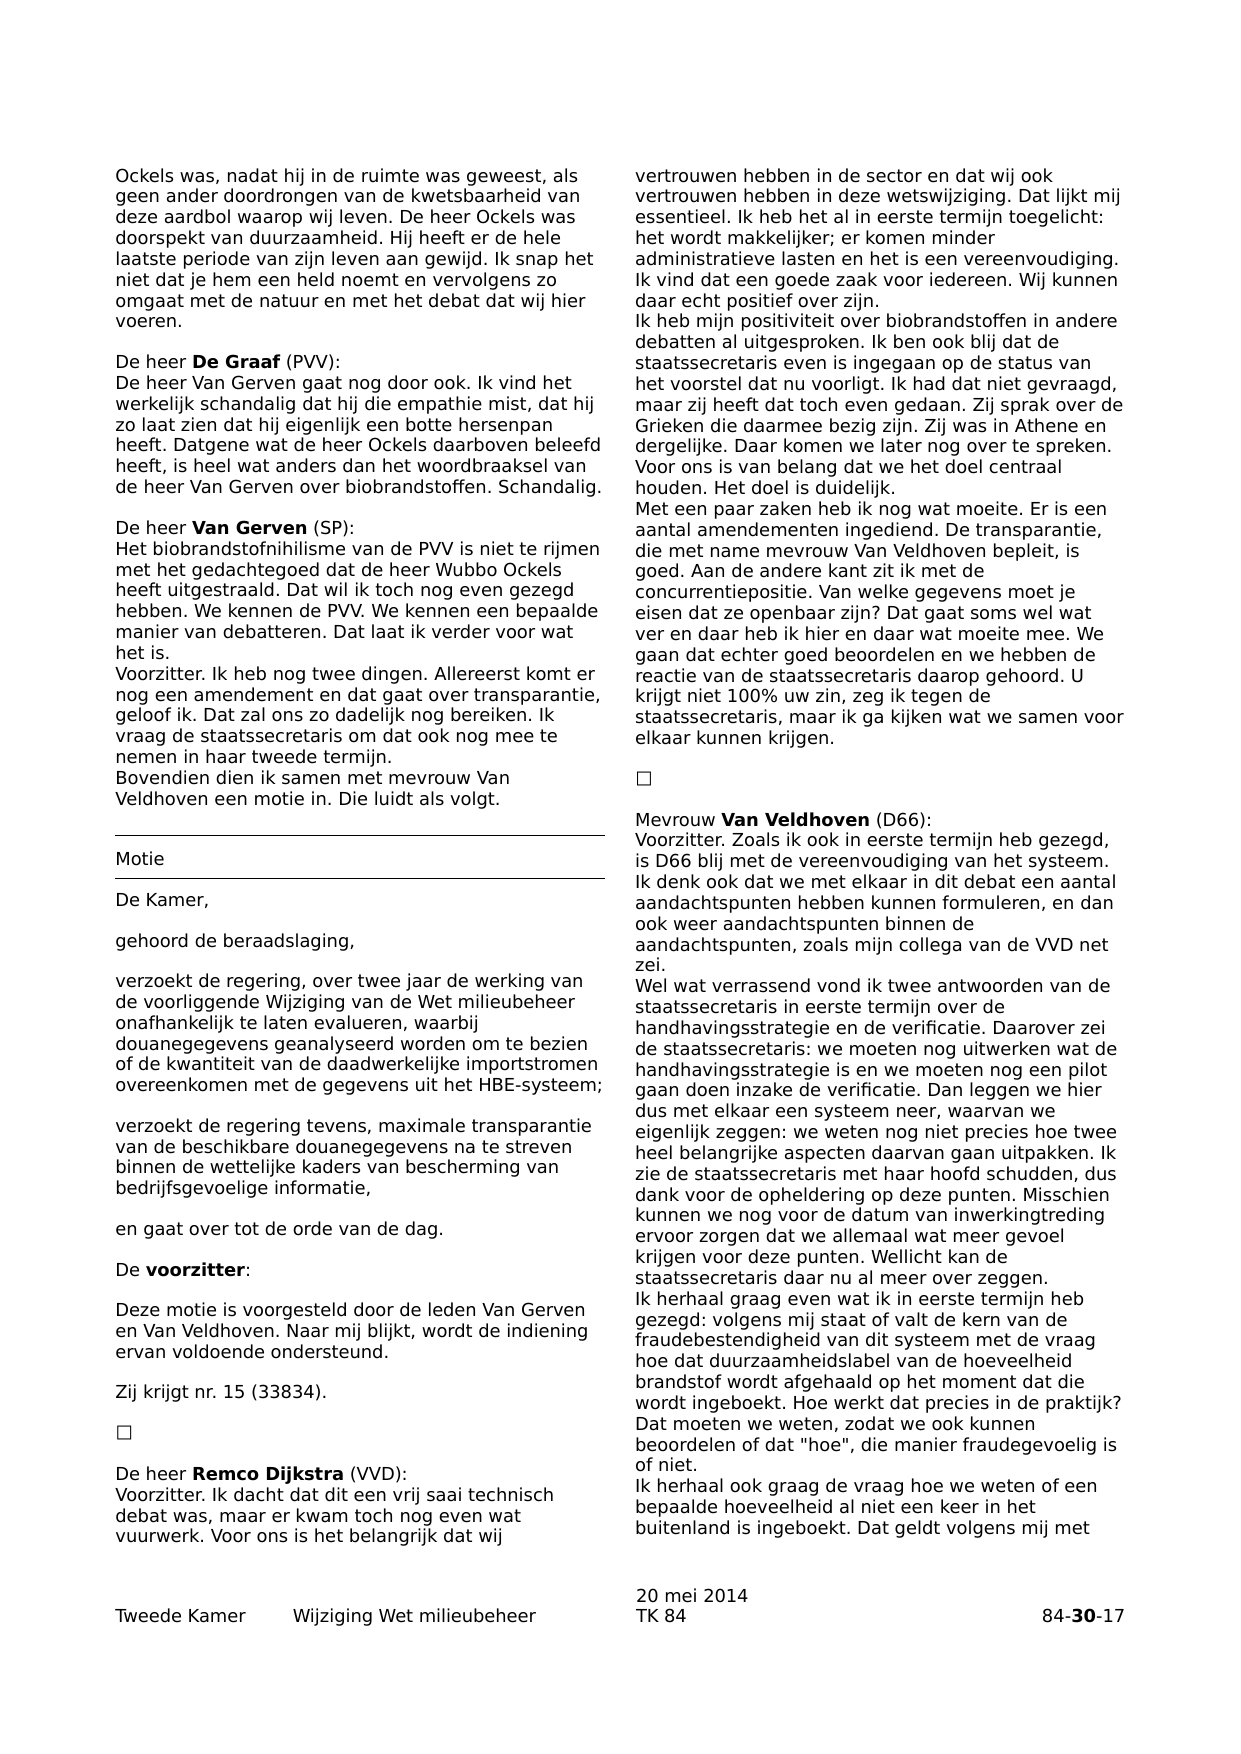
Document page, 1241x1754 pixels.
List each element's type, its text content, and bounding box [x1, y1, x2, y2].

text Zij krijgt nr. 15 (33834). [115, 1382, 605, 1403]
text Ik herhaal graag even wat ik in eerste termijn heb gezegd: volgens mij staat of valt de kern van de fraudebestendigheid van dit systeem met de vraag hoe dat duurzaamheidslabel van de hoeveelheid brandstof wordt afgehaald op het moment dat die wordt ingeboekt. Hoe werkt dat precies in de praktijk? Dat moeten we weten, zodat we ook kunnen beoordelen of dat "hoe", die manier fraudegevoelig is of niet. [635, 1288, 1125, 1476]
text Ik heb mijn positiviteit over biobrandstoffen in andere debatten al uitgesproken. Ik ben ook blij dat de staatssecretaris even is ingegaan op de status van het voorstel dat nu voorligt. Ik had dat niet gevraagd, maar zij heeft dat toch even gedaan. Zij sprak over de Grieken die daarmee bezig zijn. Zij was in Athene en dergelijke. Daar komen we later nog over te spreken. Voor ons is van belang dat we het doel centraal houden. Het doel is duidelijk. [635, 311, 1125, 499]
text Motie [115, 849, 605, 870]
text Ockels was, nadat hij in de ruimte was geweest, als geen ander doordrongen van de kwetsbaarheid van deze aardbol waarop wij leven. De heer Ockels was doorspekt van duurzaamheid. Hij heeft er de hele laatste periode van zijn leven aan gewijd. Ik snap het niet dat je hem een held noemt en vervolgens zo omgaat met de natuur en met het debat dat wij hier voeren. [115, 165, 605, 332]
text Voorzitter. Ik dacht dat dit een vrij saai technisch debat was, maar er kwam toch nog even wat vuurwerk. Voor ons is het belangrijk dat wij [115, 1484, 605, 1547]
text vertrouwen hebben in de sector en dat wij ook vertrouwen hebben in deze wetswijziging. Dat lijkt mij essentieel. Ik heb het al in eerste termijn toegelicht: het wordt makkelijker; er komen minder administratieve lasten en het is een vereenvoudiging. Ik vind dat een goede zaak voor iedereen. Wij kunnen daar echt positief over zijn. [635, 165, 1125, 311]
text Wel wat verrassend vond ik twee antwoorden van de staatssecretaris in eerste termijn over de handhavingsstrategie en de verificatie. Daarover zei de staatssecretaris: we moeten nog uitwerken wat de handhavingsstrategie is en we moeten nog een pilot gaan doen inzake de verificatie. Dan leggen we hier dus met elkaar een systeem neer, waarvan we eigenlijk zeggen: we weten nog niet precies hoe twee heel belangrijke aspecten daarvan gaan uitpakken. Ik zie de staatssecretaris met haar hoofd schudden, dus dank voor de opheldering op deze punten. Misschien kunnen we nog voor de datum van inwerkingtreding ervoor zorgen dat we allemaal wat meer gevoel krijgen voor deze punten. Wellicht kan de staatssecretaris daar nu al meer over zeggen. [635, 976, 1125, 1288]
text Ik herhaal ook graag de vraag hoe we weten of een bepaalde hoeveelheid al niet een keer in het buitenland is ingeboekt. Dat geldt volgens mij met [635, 1476, 1125, 1538]
text Mevrouw Van Veldhoven (D66): [635, 809, 1125, 830]
text verzoekt de regering, over twee jaar de werking van de voorliggende Wijziging van de Wet milieubeheer onafhankelijk te laten evalueren, waarbij douanegegevens geanalyseerd worden om te bezien of de kwantiteit van de daadwerkelijke importstromen overeenkomen met de gegevens uit het HBE-systeem; [115, 971, 605, 1096]
text Het biobrandstofnihilisme van de PVV is niet te rijmen met het gedachtegoed dat de heer Wubbo Ockels heeft uitgestraald. Dat wil ik toch nog even gezegd hebben. We kennen de PVV. We kennen een bepaalde manier van debatteren. Dat laat ik verder voor wat het is. [115, 538, 605, 663]
text Voorzitter. Zoals ik ook in eerste termijn heb gezegd, is D66 blij met de vereenvoudiging van het systeem. Ik denk ook dat we met elkaar in dit debat een aantal aandachtspunten hebben kunnen formuleren, en dan ook weer aandachtspunten binnen de aandachtspunten, zoals mijn collega van de VVD net zei. [635, 830, 1125, 976]
text Met een paar zaken heb ik nog wat moeite. Er is een aantal amendementen ingediend. De transparantie, die met name mevrouw Van Veldhoven bepleit, is goed. Aan de andere kant zit ik met de concurrentiepositie. Van welke gegevens moet je eisen dat ze openbaar zijn? Dat gaat soms wel wat ver en daar heb ik hier en daar wat moeite mee. We gaan dat echter goed beoordelen en we hebben de reactie van de staatssecretaris daarop gehoord. U krijgt niet 100% uw zin, zeg ik tegen de staatssecretaris, maar ik ga kijken wat we samen voor elkaar kunnen krijgen. [635, 499, 1125, 749]
text De voorzitter: [115, 1259, 605, 1280]
text ⬜ [635, 769, 1125, 789]
text gehoord de beraadslaging, [115, 931, 605, 951]
text De Kamer, [115, 890, 605, 911]
text Bovendien dien ik samen met mevrouw Van Veldhoven een motie in. Die luidt als volgt. [115, 768, 605, 809]
text verzoekt de regering tevens, maximale transparantie van de beschikbare douanegegevens na te streven binnen de wettelijke kaders van bescherming van bedrijfsgevoelige informatie, [115, 1116, 605, 1199]
text De heer Remco Dijkstra (VVD): [115, 1464, 605, 1484]
text De heer Van Gerven gaat nog door ook. Ik vind het werkelijk schandalig dat hij die empathie mist, dat hij zo laat zien dat hij eigenlijk een botte hersenpan heeft. Datgene wat de heer Ockels daarboven beleefd heeft, is heel wat anders dan het woordbraaksel van de heer Van Gerven over biobrandstoffen. Schandalig. [115, 373, 605, 498]
text ⬜ [115, 1423, 605, 1444]
text Voorzitter. Ik heb nog twee dingen. Allereerst komt er nog een amendement en dat gaat over transparantie, geloof ik. Dat zal ons zo dadelijk nog bereiken. Ik vraag de staatssecretaris om dat ook nog mee te nemen in haar tweede termijn. [115, 663, 605, 768]
text De heer De Graaf (PVV): [115, 352, 605, 373]
text De heer Van Gerven (SP): [115, 518, 605, 538]
text en gaat over tot de orde van de dag. [115, 1219, 605, 1239]
text Deze motie is voorgesteld door de leden Van Gerven en Van Veldhoven. Naar mij blijkt, wordt de indiening ervan voldoende ondersteund. [115, 1300, 605, 1362]
